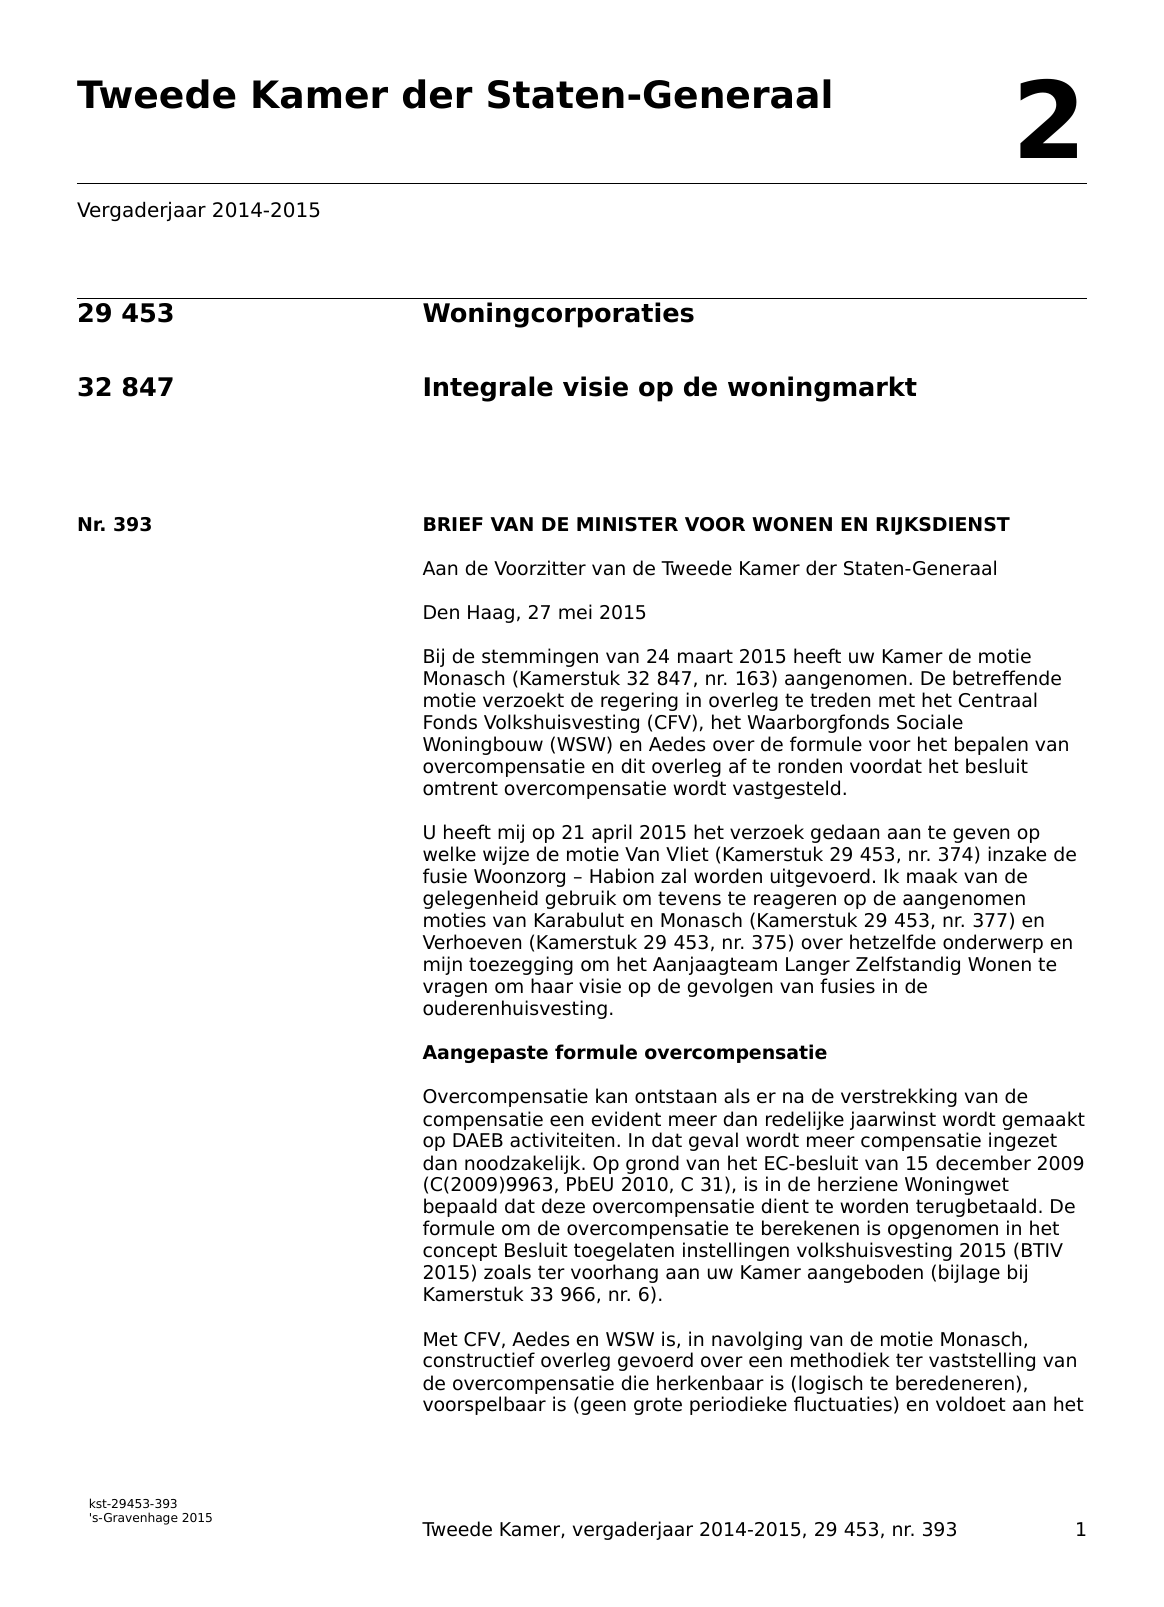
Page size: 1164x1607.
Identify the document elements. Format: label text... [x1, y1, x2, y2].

text kst-29453-393 [88, 1497, 323, 1511]
text 's-Gravenhage 2015 [88, 1511, 323, 1525]
subtitle 29 453 Woningcorporaties [77, 299, 1087, 329]
text Met CFV, Aedes en WSW is, in navolging van de motie Monasch, constructief overleg gevoerd over een methodiek ter vaststelling van de overcompensatie die herkenbaar is (logisch te beredeneren), voorspelbaar is (geen grote periodieke fluctuaties) en voldoet aan het [422, 1328, 1087, 1416]
text Den Haag, 27 mei 2015 [422, 602, 1087, 624]
text Aan de Voorzitter van de Tweede Kamer der Staten-Generaal [422, 558, 1087, 580]
subtitle Aangepaste formule overcompensatie [422, 1042, 1087, 1064]
table_header Tweede Kamer der Staten-Generaal [77, 59, 886, 183]
text Overcompensatie kan ontstaan als er na de verstrekking van de compensatie een evident meer dan redelijke jaarwinst wordt gemaakt op DAEB activiteiten. In dat geval wordt meer compensatie ingezet dan noodzakelijk. Op grond van het EC-besluit van 15 december 2009 (C(2009)9963, PbEU 2010, C 31), is in de herziene Woningwet bepaald dat deze overcompensatie dient te worden terugbetaald. De formule om de overcompensatie te berekenen is opgenomen in het concept Besluit toegelaten instellingen volkshuisvesting 2015 (BTIV 2015) zoals ter voorhang aan uw Kamer aangeboden (bijlage bij Kamerstuk 33 966, nr. 6). [422, 1086, 1087, 1306]
subtitle 32 847 Integrale visie op de woningmarkt [77, 373, 1087, 403]
text U heeft mij op 21 april 2015 het verzoek gedaan aan te geven op welke wijze de motie Van Vliet (Kamerstuk 29 453, nr. 374) inzake de fusie Woonzorg – Habion zal worden uitgevoerd. Ik maak van de gelegenheid gebruik om tevens te reageren op de aangenomen moties van Karabulut en Monasch (Kamerstuk 29 453, nr. 377) en Verhoeven (Kamerstuk 29 453, nr. 375) over hetzelfde onderwerp en mijn toezegging om het Aanjaagteam Langer Zelfstandig Wonen te vragen om haar visie op de gevolgen van fusies in de ouderenhuisvesting. [422, 822, 1087, 1020]
text Bij de stemmingen van 24 maart 2015 heeft uw Kamer de motie Monasch (Kamerstuk 32 847, nr. 163) aangenomen. De betreffende motie verzoekt de regering in overleg te treden met het Centraal Fonds Volkshuisvesting (CFV), het Waarborgfonds Sociale Woningbouw (WSW) en Aedes over de formule voor het bepalen van overcompensatie en dit overleg af te ronden voordat het besluit omtrent overcompensatie wordt vastgesteld. [422, 646, 1087, 800]
table_header 2 [886, 59, 1087, 183]
subtitle Nr. 393 BRIEF VAN DE MINISTER VOOR WONEN EN RIJKSDIENST [77, 514, 1087, 536]
table_cell Vergaderjaar 2014-2015 [77, 184, 1087, 298]
